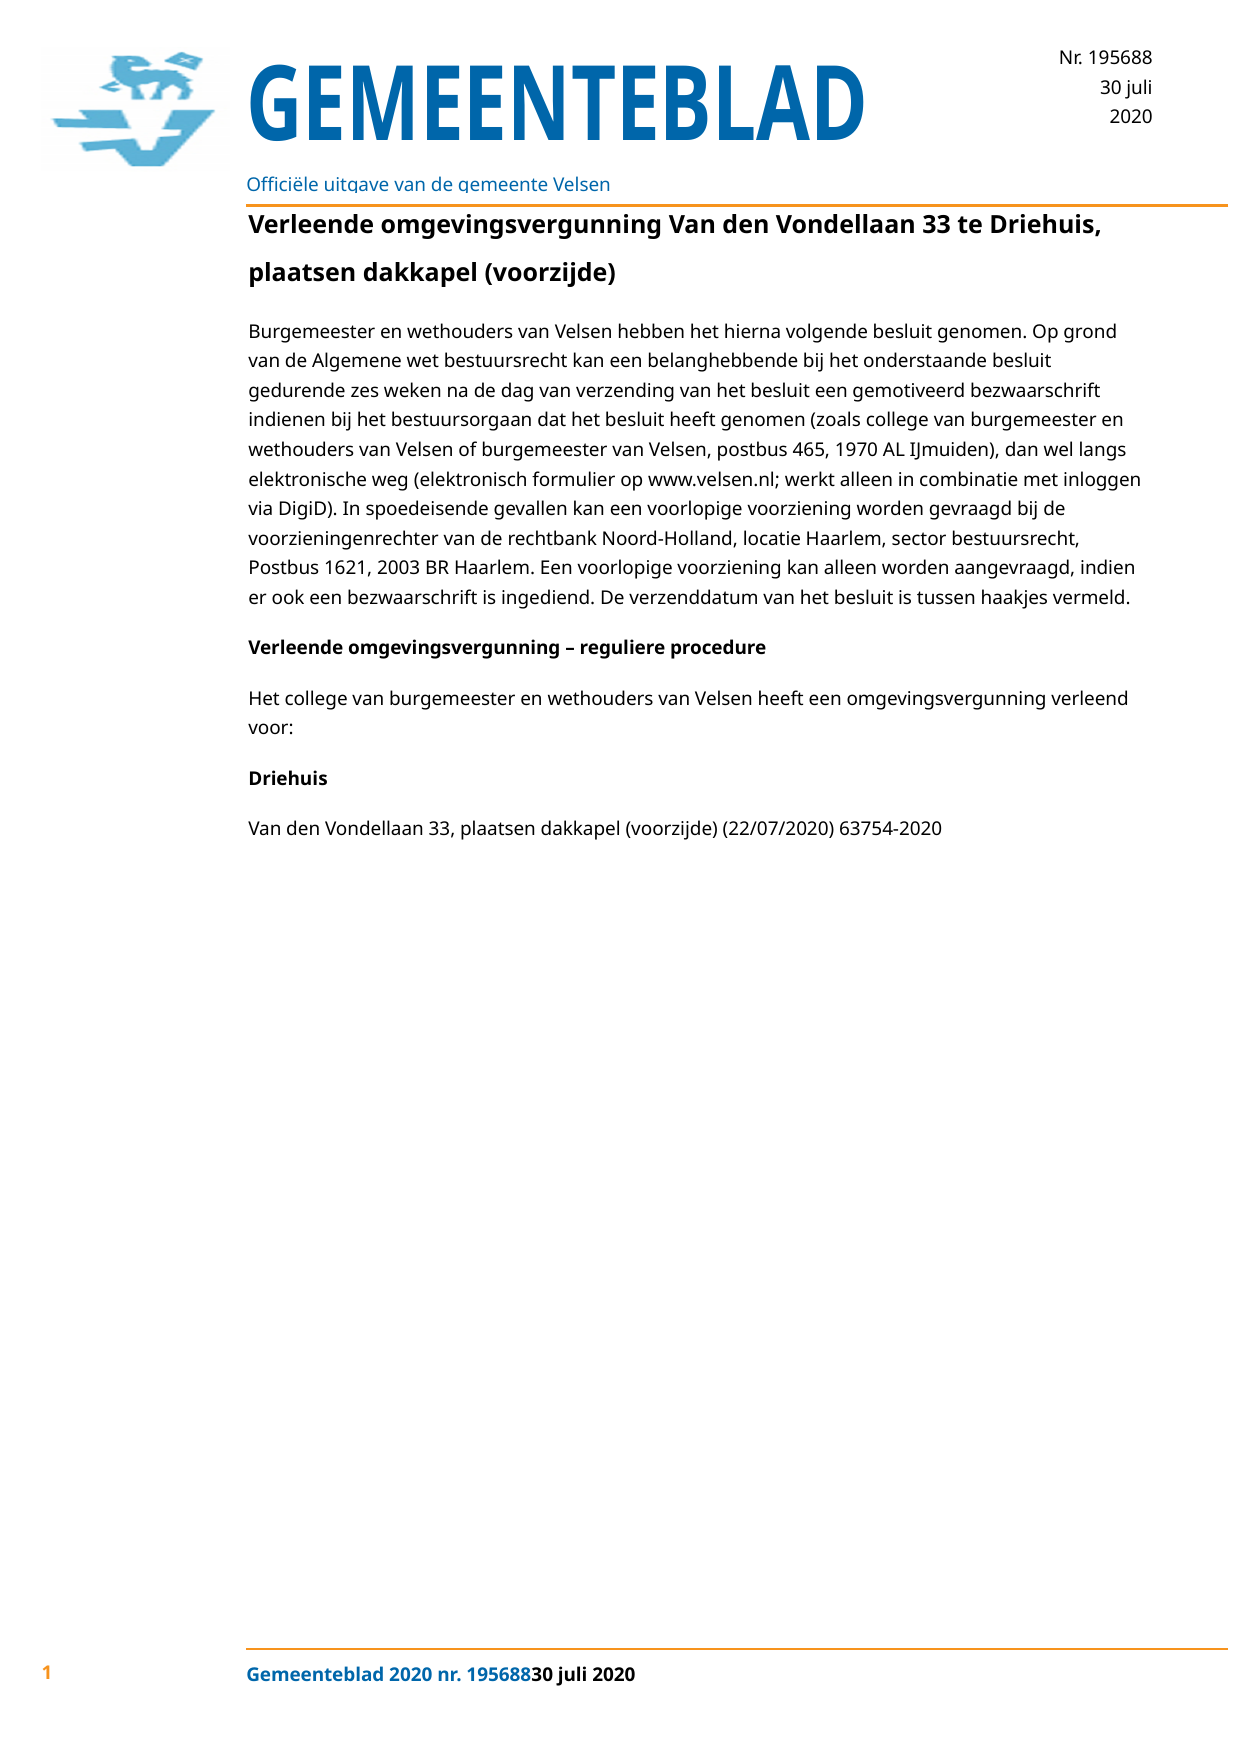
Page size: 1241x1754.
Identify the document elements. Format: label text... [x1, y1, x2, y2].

text Verleende omgevingsvergunning – reguliere procedure [248, 634, 1152, 660]
text Verleende omgevingsvergunning Van den Vondellaan 33 te Driehuis, plaatsen dakkapel (voorzijde) [248, 207, 1152, 288]
text Driehuis [248, 765, 1152, 791]
picture [41, 47, 231, 172]
text Van den Vondellaan 33, plaatsen dakkapel (voorzijde) (22/07/2020) 63754-2020 [248, 815, 1152, 841]
text Burgemeester en wethouders van Velsen hebben het hierna volgende besluit genomen. Op grond van de Algemene wet bestuursrecht kan een belanghebbende bij het onderstaande besluit gedurende zes weken na de dag van verzending van het besluit een gemotiveerd bezwaarschrift indienen bij het bestuursorgaan dat het besluit heeft genomen (zoals college van burgemeester en wethouders van Velsen of burgemeester van Velsen, postbus 465, 1970 AL IJmuiden), dan wel langs elektronische weg (elektronisch formulier op www.velsen.nl; werkt alleen in combinatie met inloggen via DigiD). In spoedeisende gevallen kan een voorlopige voorziening worden gevraagd bij de voorzieningenrechter van de rechtbank Noord-Holland, locatie Haarlem, sector bestuursrecht, Postbus 1621, 2003 BR Haarlem. Een voorlopige voorziening kan alleen worden aangevraagd, indien er ook een bezwaarschrift is ingediend. De verzenddatum van het besluit is tussen haakjes vermeld. [248, 318, 1152, 610]
text Het college van burgemeester en wethouders van Velsen heeft een omgevingsvergunning verleend voor: [248, 685, 1152, 740]
